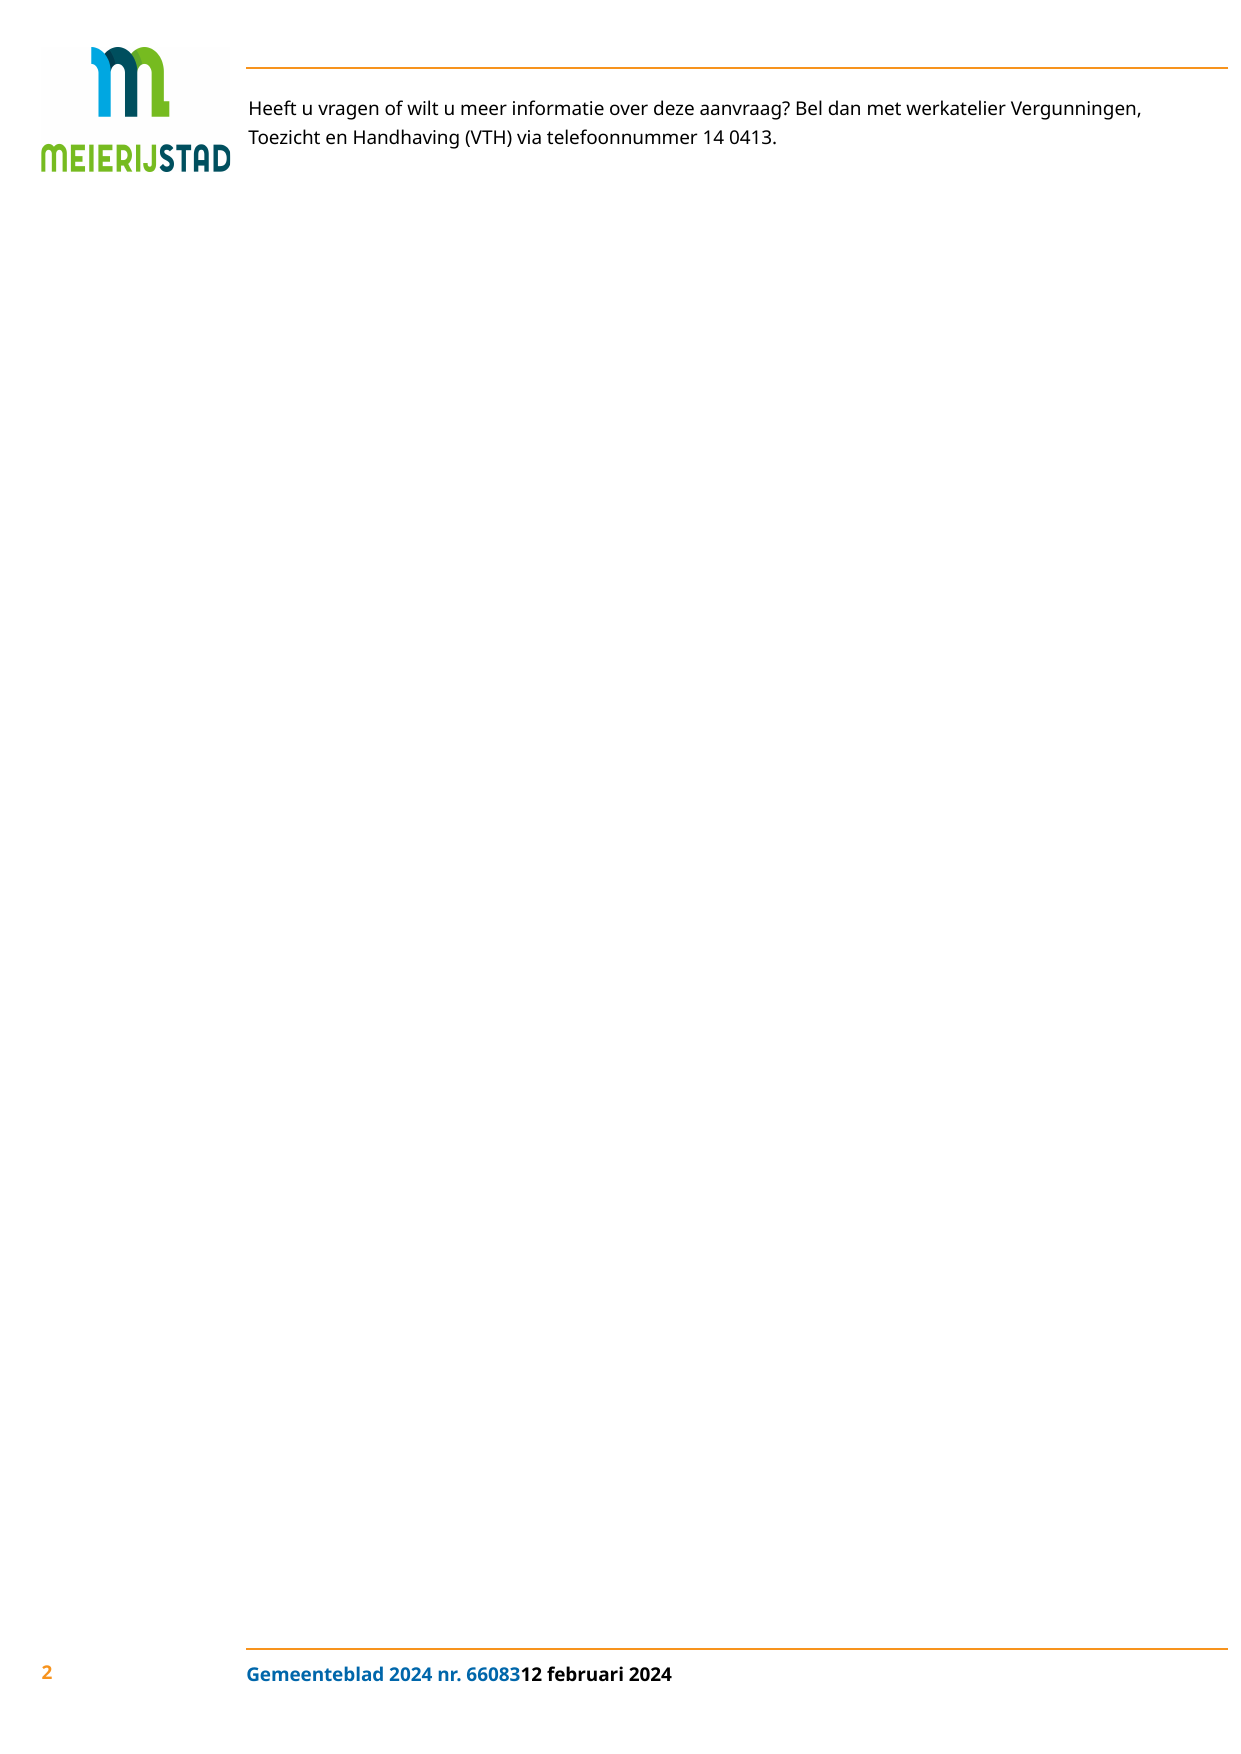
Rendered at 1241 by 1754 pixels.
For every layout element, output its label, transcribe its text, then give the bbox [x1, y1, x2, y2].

text Heeft u vragen of wilt u meer informatie over deze aanvraag? Bel dan met werkatelier Vergunningen, Toezicht en Handhaving (VTH) via telefoonnummer 14 0413. [248, 95, 1152, 150]
picture [41, 47, 231, 172]
